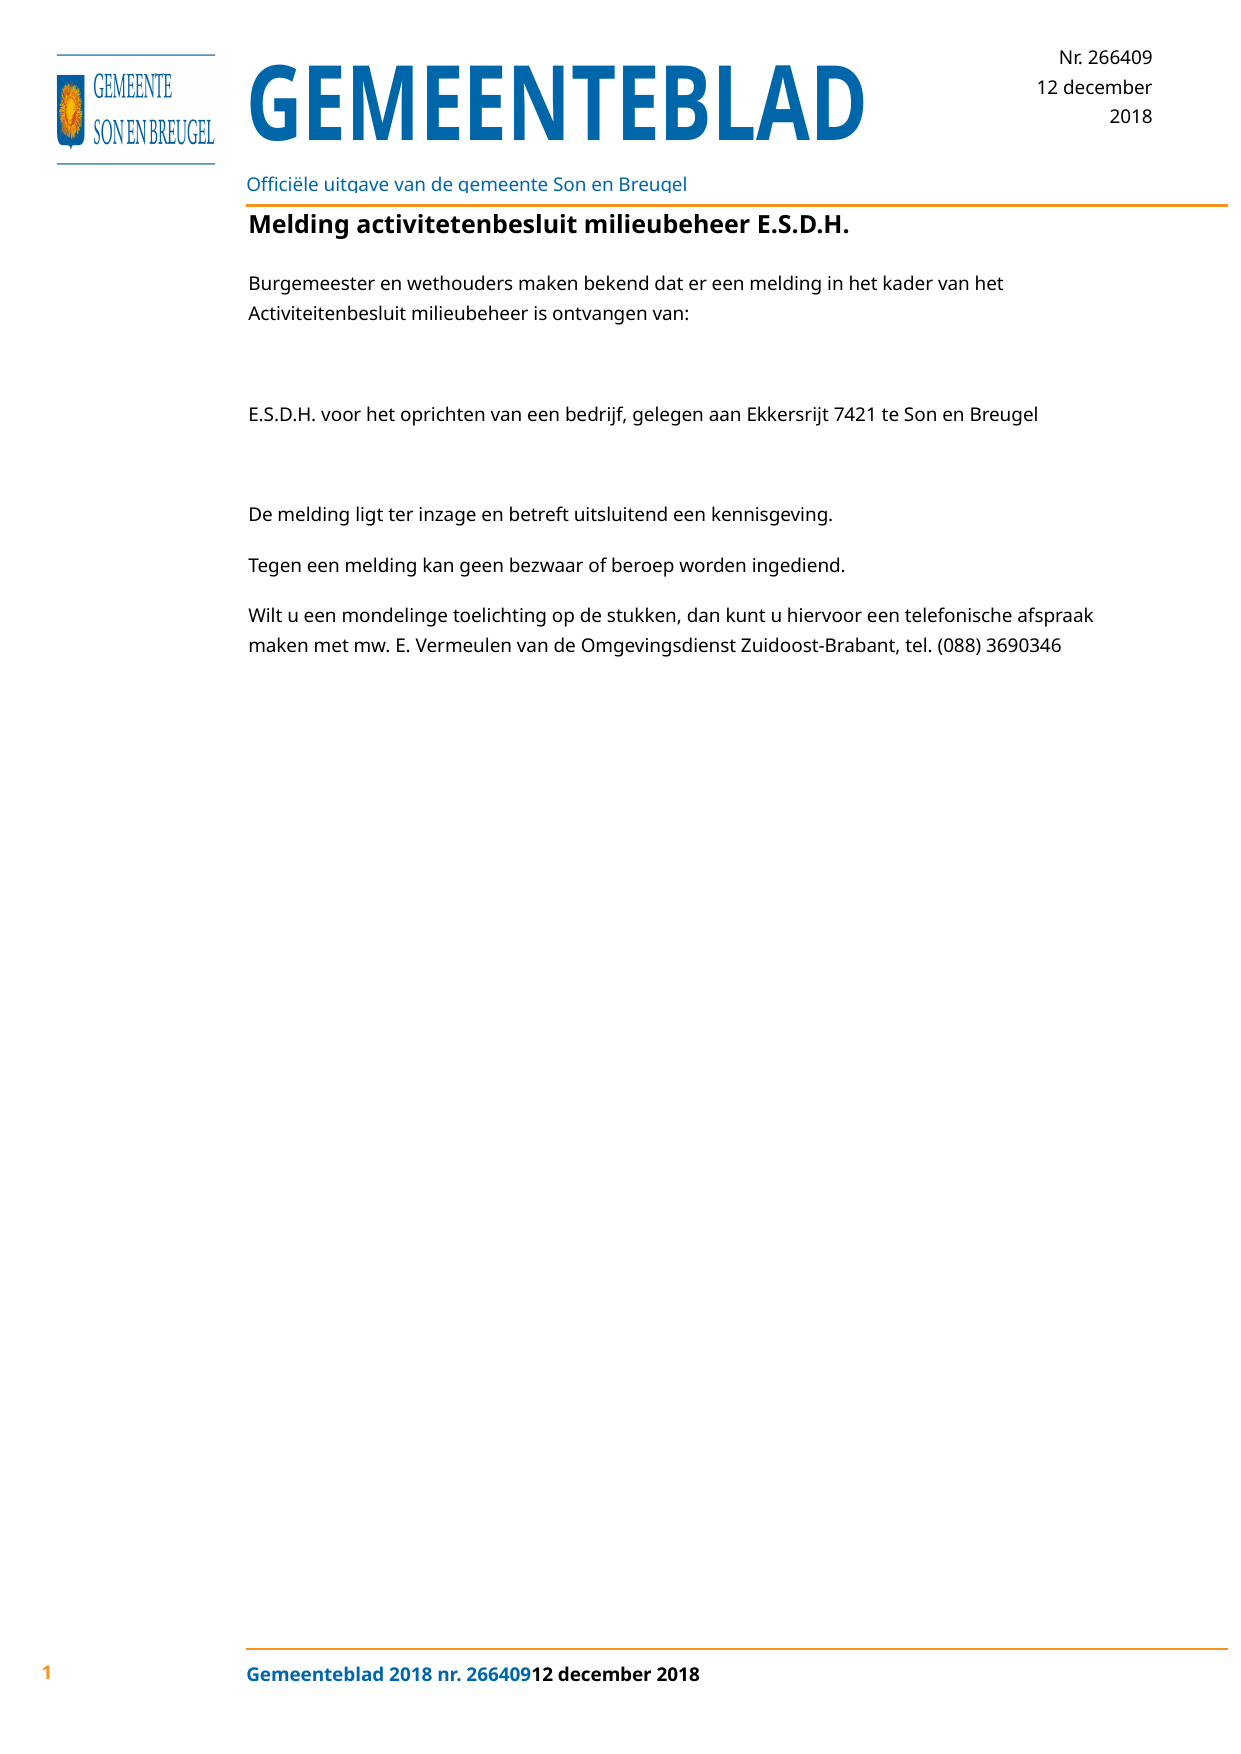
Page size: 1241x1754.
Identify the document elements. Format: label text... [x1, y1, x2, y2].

text De melding ligt ter inzage en betreft uitsluitend een kennisgeving. [248, 502, 1152, 527]
text E.S.D.H. voor het oprichten van een bedrijf, gelegen aan Ekkersrijt 7421 te Son en Breugel [248, 401, 1152, 426]
text Tegen een melding kan geen bezwaar of beroep worden ingediend. [248, 552, 1152, 578]
text Wilt u een mondelinge toelichting op de stukken, dan kunt u hiervoor een telefonische afspraak maken met mw. E. Vermeulen van de Omgevingsdienst Zuidoost-Brabant, tel. (088) 3690346 [248, 602, 1152, 658]
text Melding activitetenbesluit milieubeheer E.S.D.H. [248, 207, 1152, 241]
text Burgemeester en wethouders maken bekend dat er een melding in het kader van het Activiteitenbesluit milieubeheer is ontvangen van: [248, 270, 1152, 326]
picture [41, 47, 231, 172]
